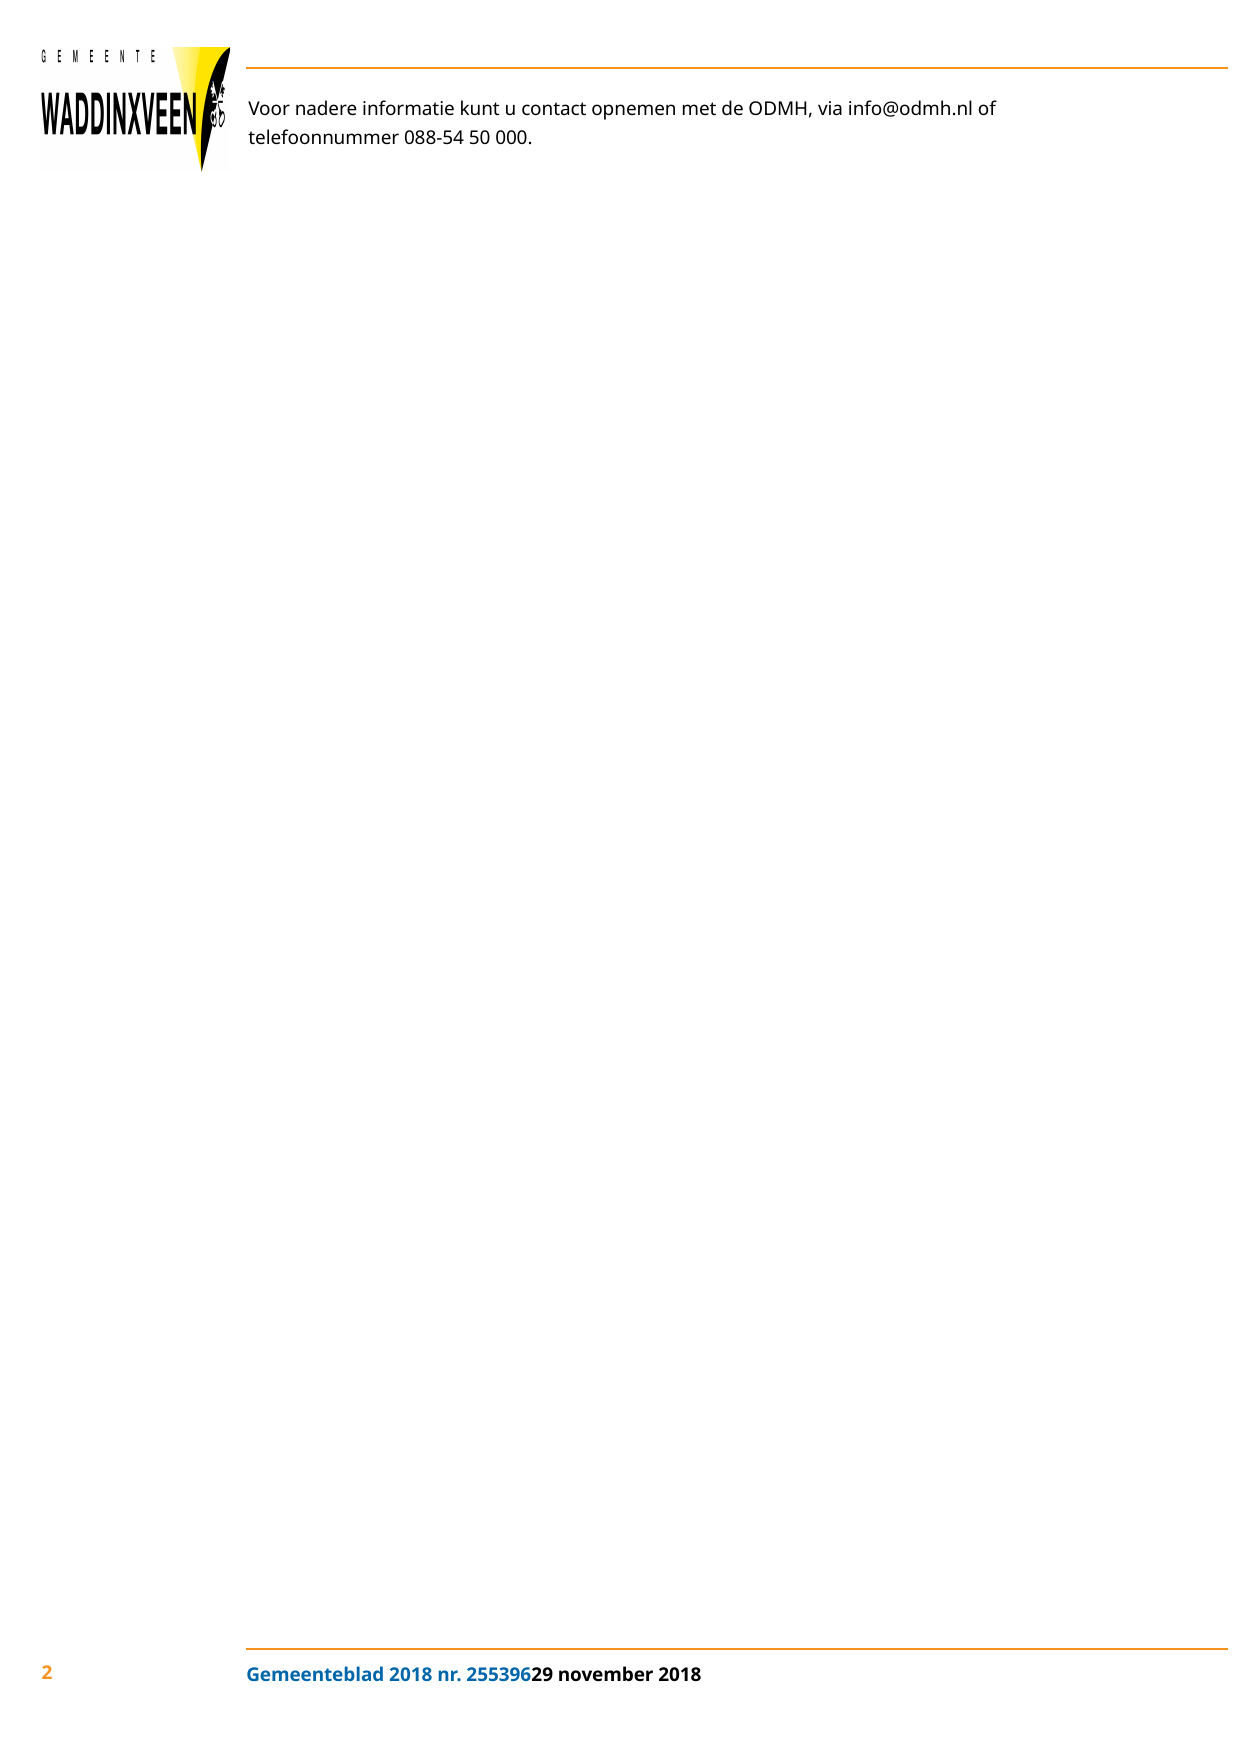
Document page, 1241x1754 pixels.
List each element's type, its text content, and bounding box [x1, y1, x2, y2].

text Voor nadere informatie kunt u contact opnemen met de ODMH, via info@odmh.nl of telefoonnummer 088-54 50 000. [248, 95, 1152, 150]
picture [41, 47, 231, 172]
